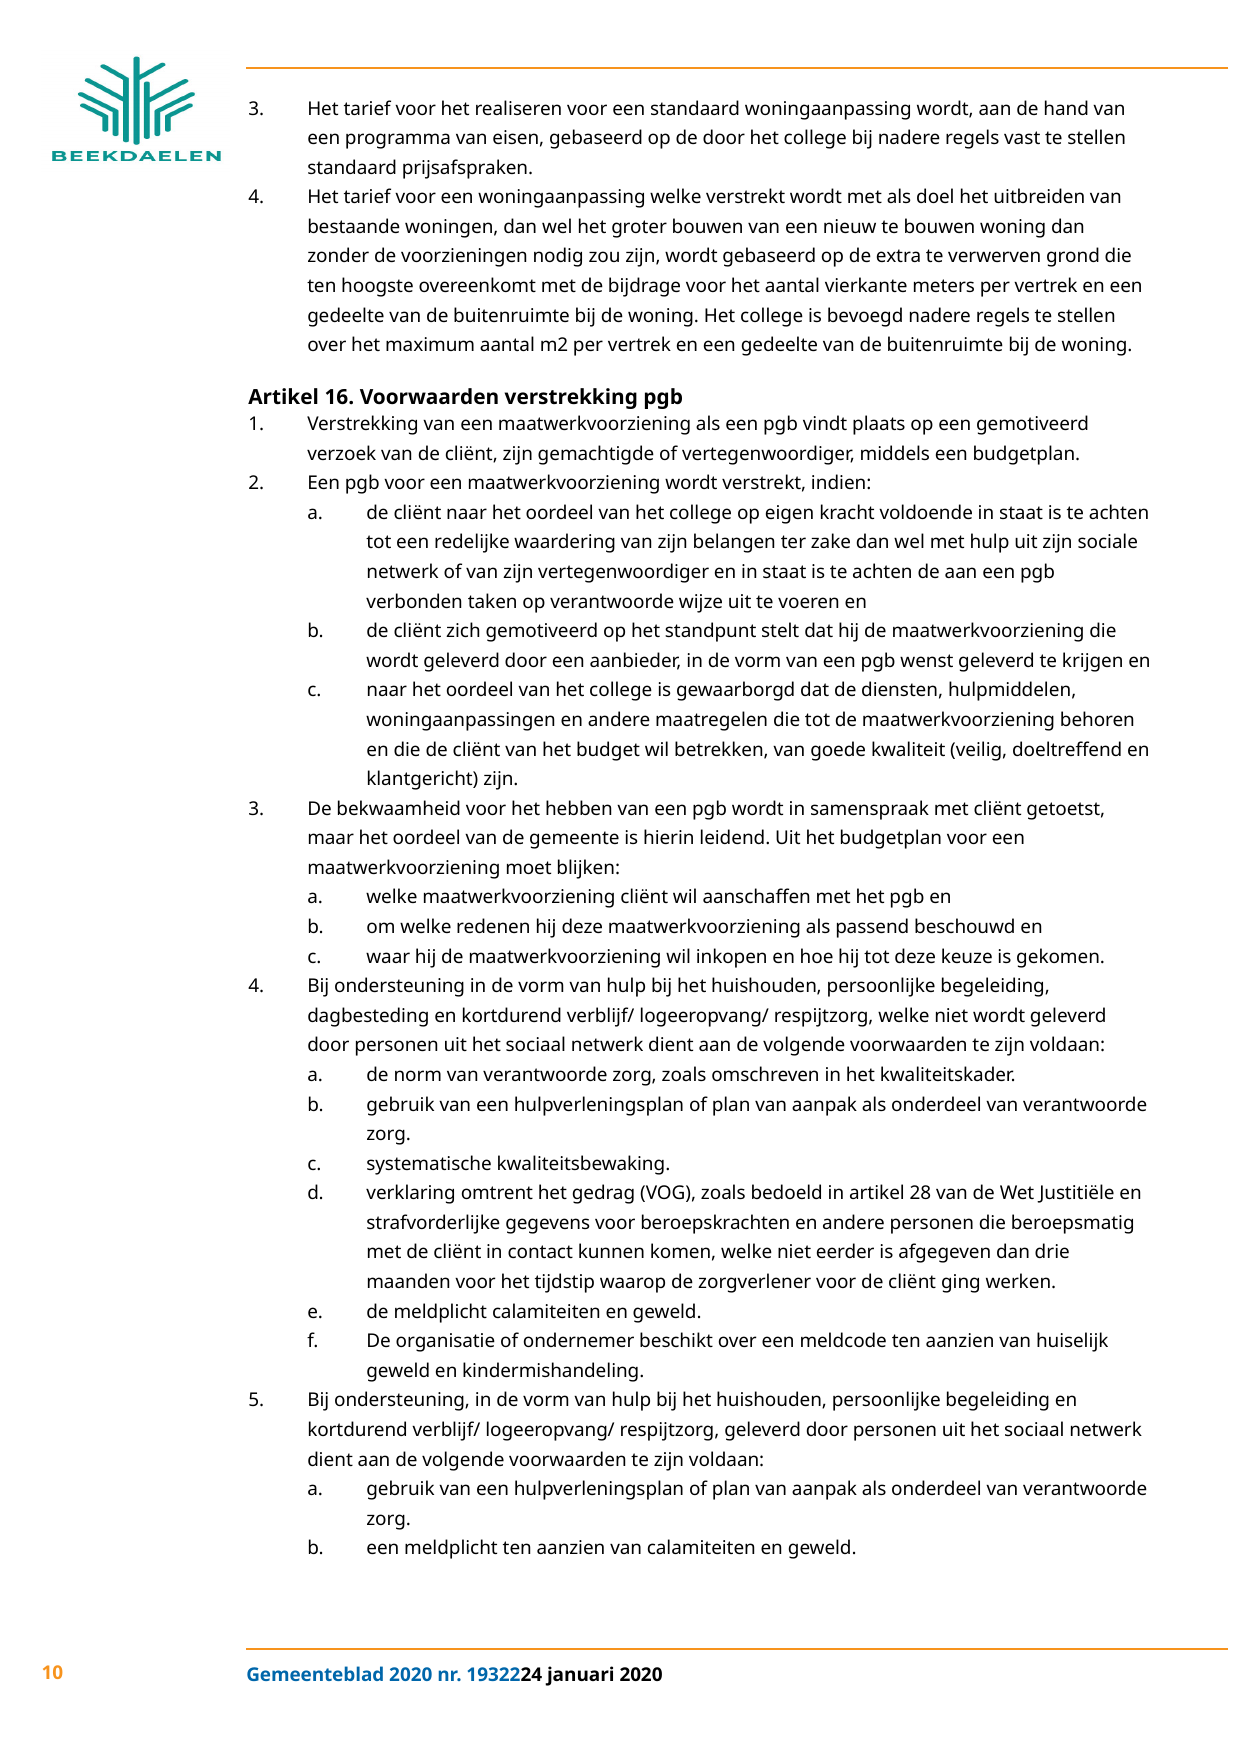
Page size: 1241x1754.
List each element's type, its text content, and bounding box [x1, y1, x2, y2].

picture [41, 47, 231, 172]
list gebruik van een hulpverleningsplan of plan van aanpak als onderdeel van verantwoorde zorg. [307, 1475, 1152, 1531]
list de cliënt zich gemotiveerd op het standpunt stelt dat hij de maatwerkvoorziening die wordt geleverd door een aanbieder, in de vorm van een pgb wenst geleverd te krijgen en [307, 617, 1152, 673]
list om welke redenen hij deze maatwerkvoorziening als passend beschouwd en [307, 913, 1152, 939]
list gebruik van een hulpverleningsplan of plan van aanpak als onderdeel van verantwoorde zorg. [307, 1091, 1152, 1146]
list een meldplicht ten aanzien van calamiteiten en geweld. [307, 1534, 1152, 1560]
list verklaring omtrent het gedrag (VOG), zoals bedoeld in artikel 28 van de Wet Justitiële en strafvorderlijke gegevens voor beroepskrachten en andere personen die beroepsmatig met de cliënt in contact kunnen komen, welke niet eerder is afgegeven dan drie maanden voor het tijdstip waarop de zorgverlener voor de cliënt ging werken. [307, 1179, 1152, 1294]
list Een pgb voor een maatwerkvoorziening wordt verstrekt, indien: [248, 469, 1152, 495]
list naar het oordeel van het college is gewaarborgd dat de diensten, hulpmiddelen, woningaanpassingen en andere maatregelen die tot de maatwerkvoorziening behoren en die de cliënt van het budget wil betrekken, van goede kwaliteit (veilig, doeltreffend en klantgericht) zijn. [307, 677, 1152, 791]
list Het tarief voor het realiseren voor een standaard woningaanpassing wordt, aan de hand van een programma van eisen, gebaseerd op de door het college bij nadere regels vast te stellen standaard prijsafspraken. [248, 95, 1152, 180]
list systematische kwaliteitsbewaking. [307, 1150, 1152, 1176]
text Artikel 16. Voorwaarden verstrekking pgb [248, 382, 1152, 410]
list waar hij de maatwerkvoorziening wil inkopen en hoe hij tot deze keuze is gekomen. [307, 943, 1152, 968]
list Bij ondersteuning in de vorm van hulp bij het huishouden, persoonlijke begeleiding, dagbesteding en kortdurend verblijf/ logeeropvang/ respijtzorg, welke niet wordt geleverd door personen uit het sociaal netwerk dient aan de volgende voorwaarden te zijn voldaan: [248, 972, 1152, 1057]
list Bij ondersteuning, in de vorm van hulp bij het huishouden, persoonlijke begeleiding en kortdurend verblijf/ logeeropvang/ respijtzorg, geleverd door personen uit het sociaal netwerk dient aan de volgende voorwaarden te zijn voldaan: [248, 1387, 1152, 1471]
list de meldplicht calamiteiten en geweld. [307, 1298, 1152, 1323]
list de norm van verantwoorde zorg, zoals omschreven in het kwaliteitskader. [307, 1061, 1152, 1087]
list De bekwaamheid voor het hebben van een pgb wordt in samenspraak met cliënt getoetst, maar het oordeel van de gemeente is hierin leidend. Uit het budgetplan voor een maatwerkvoorziening moet blijken: [248, 795, 1152, 880]
list Verstrekking van een maatwerkvoorziening als een pgb vindt plaats op een gemotiveerd verzoek van de cliënt, zijn gemachtigde of vertegenwoordiger, middels een budgetplan. [248, 410, 1152, 466]
list Het tarief voor een woningaanpassing welke verstrekt wordt met als doel het uitbreiden van bestaande woningen, dan wel het groter bouwen van een nieuw te bouwen woning dan zonder de voorzieningen nodig zou zijn, wordt gebaseerd op de extra te verwerven grond die ten hoogste overeenkomt met de bijdrage voor het aantal vierkante meters per vertrek en een gedeelte van de buitenruimte bij de woning. Het college is bevoegd nadere regels te stellen over het maximum aantal m2 per vertrek en een gedeelte van de buitenruimte bij de woning. [248, 183, 1152, 357]
list De organisatie of ondernemer beschikt over een meldcode ten aanzien van huiselijk geweld en kindermishandeling. [307, 1327, 1152, 1383]
list de cliënt naar het oordeel van het college op eigen kracht voldoende in staat is te achten tot een redelijke waardering van zijn belangen ter zake dan wel met hulp uit zijn sociale netwerk of van zijn vertegenwoordiger en in staat is te achten de aan een pgb verbonden taken op verantwoorde wijze uit te voeren en [307, 499, 1152, 613]
list welke maatwerkvoorziening cliënt wil aanschaffen met het pgb en [307, 884, 1152, 909]
